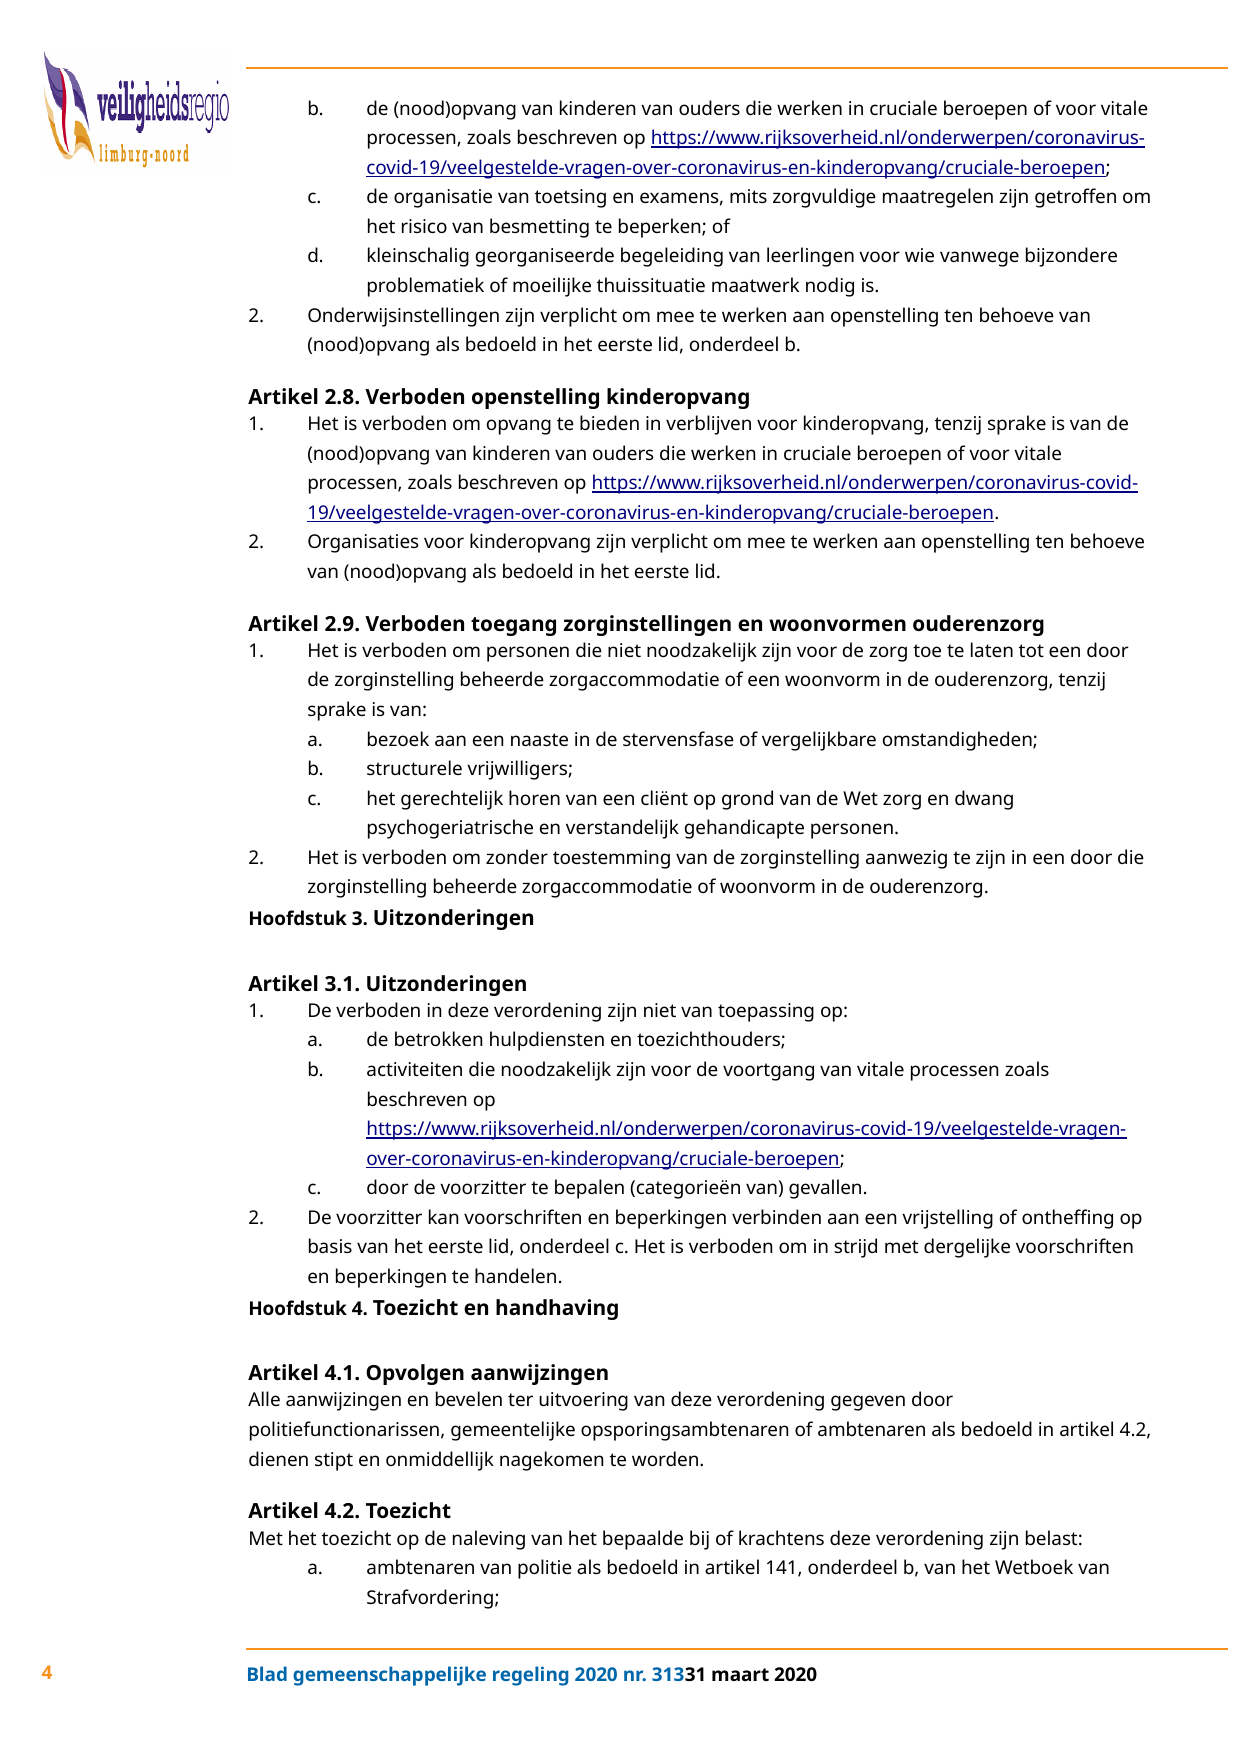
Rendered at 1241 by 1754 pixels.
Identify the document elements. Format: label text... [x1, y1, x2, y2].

text Hoofdstuk 4. Toezicht en handhaving [248, 1293, 1152, 1321]
list het gerechtelijk horen van een cliënt op grond van de Wet zorg en dwang psychogeriatrische en verstandelijk gehandicapte personen. [307, 785, 1152, 840]
text Artikel 2.9. Verboden toegang zorginstellingen en woonvormen ouderenzorg [248, 609, 1152, 637]
list de (nood)opvang van kinderen van ouders die werken in cruciale beroepen of voor vitale processen, zoals beschreven op https://www.rijksoverheid.nl/onderwerpen/coronavirus-covid-19/veelgestelde-vragen-over-coronavirus-en-kinderopvang/cruciale-beroepen; [307, 95, 1152, 180]
picture [41, 47, 231, 172]
list Het is verboden om personen die niet noodzakelijk zijn voor de zorg toe te laten tot een door de zorginstelling beheerde zorgaccommodatie of een woonvorm in de ouderenzorg, tenzij sprake is van: [248, 637, 1152, 722]
list Organisaties voor kinderopvang zijn verplicht om mee te werken aan openstelling ten behoeve van (nood)opvang als bedoeld in het eerste lid. [248, 529, 1152, 584]
list kleinschalig georganiseerde begeleiding van leerlingen voor wie vanwege bijzondere problematiek of moeilijke thuissituatie maatwerk nodig is. [307, 243, 1152, 298]
text Hoofdstuk 3. Uitzonderingen [248, 903, 1152, 932]
list de betrokken hulpdiensten en toezichthouders; [307, 1027, 1152, 1052]
text Alle aanwijzingen en bevelen ter uitvoering van deze verordening gegeven door politiefunctionarissen, gemeentelijke opsporingsambtenaren of ambtenaren als bedoeld in artikel 4.2, dienen stipt en onmiddellijk nagekomen te worden. [248, 1387, 1152, 1472]
list bezoek aan een naaste in de stervensfase of vergelijkbare omstandigheden; [307, 726, 1152, 752]
list De voorzitter kan voorschriften en beperkingen verbinden aan een vrijstelling of ontheffing op basis van het eerste lid, onderdeel c. Het is verboden om in strijd met dergelijke voorschriften en beperkingen te handelen. [248, 1204, 1152, 1289]
list door de voorzitter te bepalen (categorieën van) gevallen. [307, 1174, 1152, 1200]
list structurele vrijwilligers; [307, 755, 1152, 781]
text Artikel 4.2. Toezicht [248, 1496, 1152, 1525]
list Het is verboden om opvang te bieden in verblijven voor kinderopvang, tenzij sprake is van de (nood)opvang van kinderen van ouders die werken in cruciale beroepen of voor vitale processen, zoals beschreven op https://www.rijksoverheid.nl/onderwerpen/coronavirus-covid-19/veelgestelde-vragen-over-coronavirus-en-kinderopvang/cruciale-beroepen. [248, 410, 1152, 525]
list Onderwijsinstellingen zijn verplicht om mee te werken aan openstelling ten behoeve van (nood)opvang als bedoeld in het eerste lid, onderdeel b. [248, 302, 1152, 357]
list Het is verboden om zonder toestemming van de zorginstelling aanwezig te zijn in een door die zorginstelling beheerde zorgaccommodatie of woonvorm in de ouderenzorg. [248, 844, 1152, 899]
text Artikel 4.1. Opvolgen aanwijzingen [248, 1358, 1152, 1387]
list de organisatie van toetsing en examens, mits zorgvuldige maatregelen zijn getroffen om het risico van besmetting te beperken; of [307, 183, 1152, 239]
text Met het toezicht op de naleving van het bepaalde bij of krachtens deze verordening zijn belast: [248, 1525, 1152, 1550]
text Artikel 2.8. Verboden openstelling kinderopvang [248, 382, 1152, 410]
list De verboden in deze verordening zijn niet van toepassing op: [248, 997, 1152, 1023]
list ambtenaren van politie als bedoeld in artikel 141, onderdeel b, van het Wetboek van Strafvordering; [307, 1554, 1152, 1609]
list activiteiten die noodzakelijk zijn voor de voortgang van vitale processen zoals beschreven op https://www.rijksoverheid.nl/onderwerpen/coronavirus-covid-19/veelgestelde-vragen-over-coronavirus-en-kinderopvang/cruciale-beroepen; [307, 1056, 1152, 1171]
text Artikel 3.1. Uitzonderingen [248, 969, 1152, 997]
